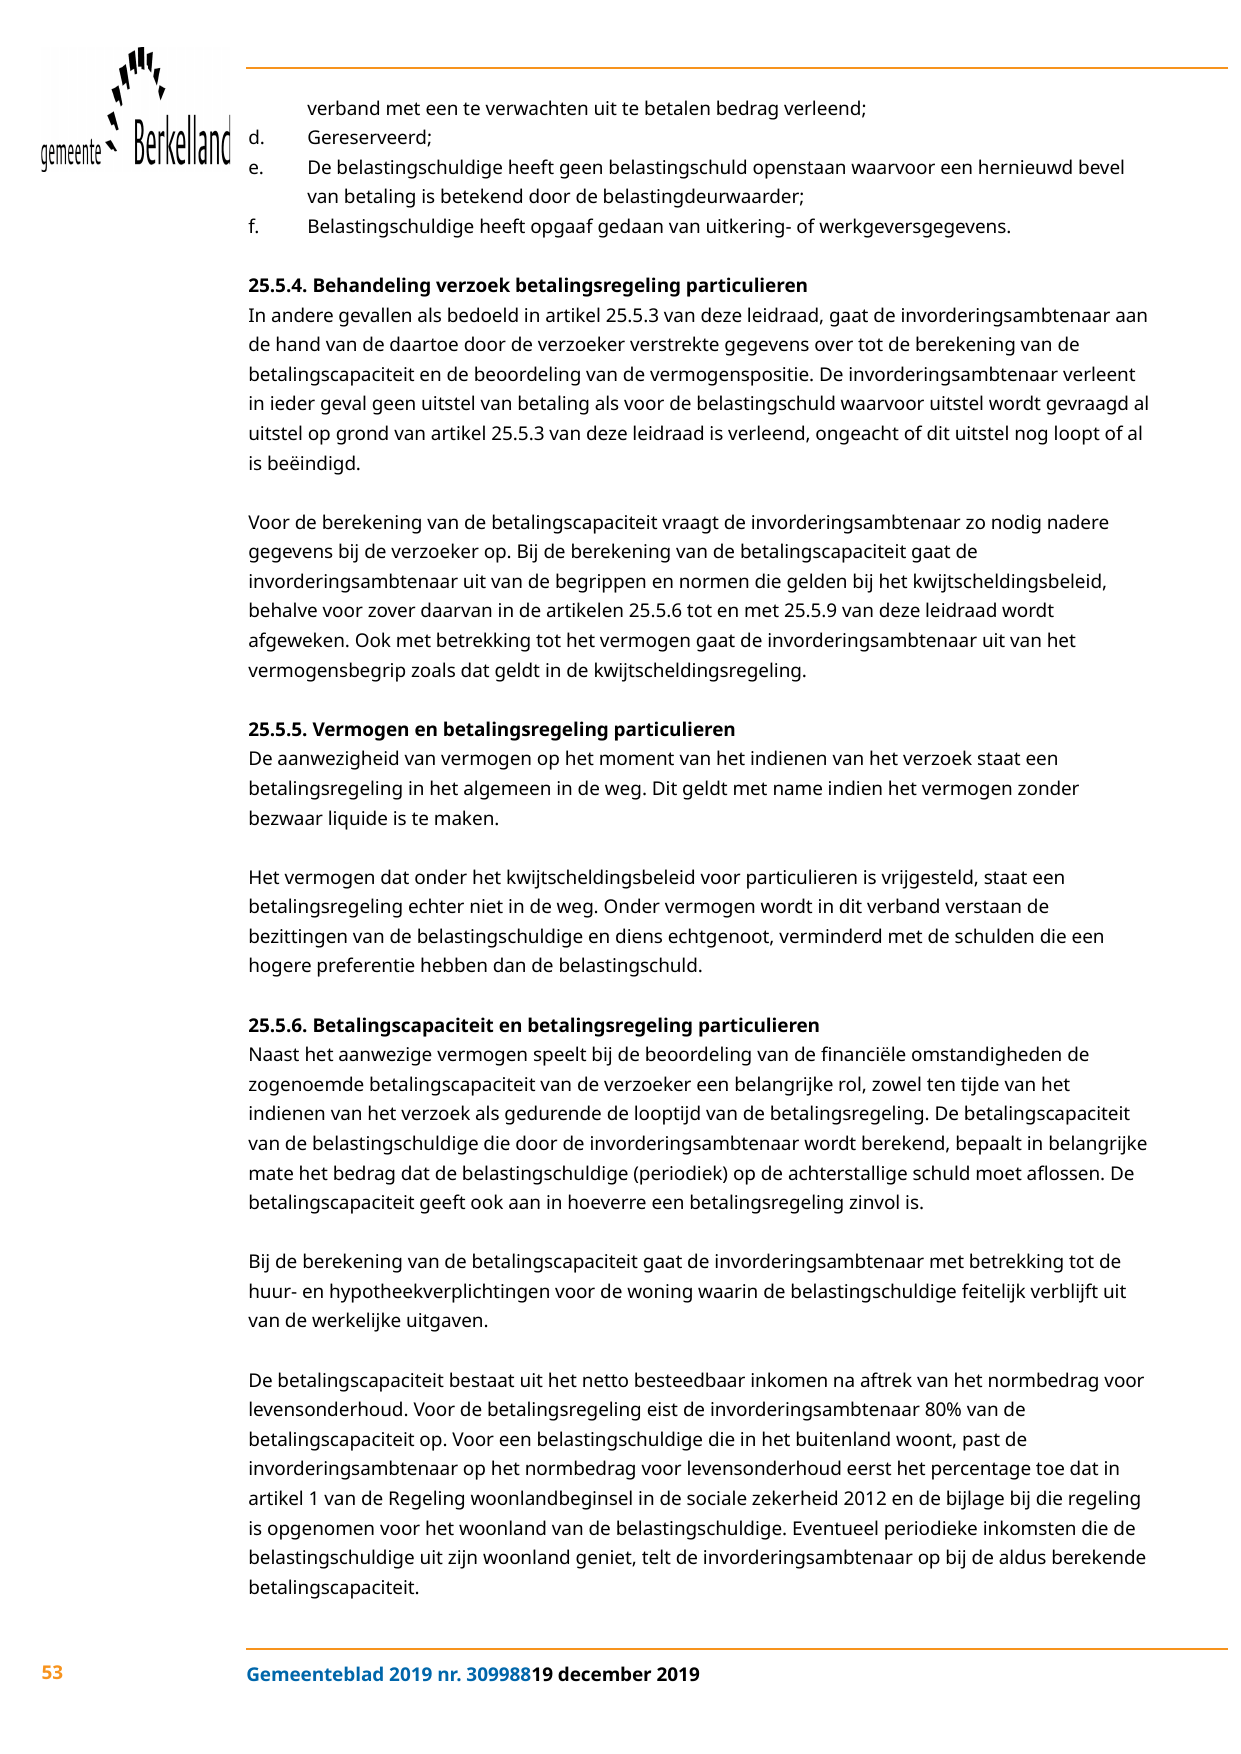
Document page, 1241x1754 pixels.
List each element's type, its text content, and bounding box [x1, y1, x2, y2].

list Gereserveerd; [248, 124, 1152, 150]
text 25.5.5. Vermogen en betalingsregeling particulieren [248, 716, 1152, 742]
text Voor de berekening van de betalingscapaciteit vraagt de invorderingsambtenaar zo nodig nadere gegevens bij de verzoeker op. Bij de berekening van de betalingscapaciteit gaat de invorderingsambtenaar uit van de begrippen en normen die gelden bij het kwijtscheldingsbeleid, behalve voor zover daarvan in de artikelen 25.5.6 tot en met 25.5.9 van deze leidraad wordt afgeweken. Ook met betrekking tot het vermogen gaat de invorderingsambtenaar uit van het vermogensbegrip zoals dat geldt in de kwijtscheldingsregeling. [248, 509, 1152, 683]
picture [41, 47, 231, 172]
list Belastingschuldige heeft opgaaf gedaan van uitkering- of werkgeversgegevens. [248, 213, 1152, 239]
text In andere gevallen als bedoeld in artikel 25.5.3 van deze leidraad, gaat de invorderingsambtenaar aan de hand van de daartoe door de verzoeker verstrekte gegevens over tot de berekening van de betalingscapaciteit en de beoordeling van de vermogenspositie. De invorderingsambtenaar verleent in ieder geval geen uitstel van betaling als voor de belastingschuld waarvoor uitstel wordt gevraagd al uitstel op grond van artikel 25.5.3 van deze leidraad is verleend, ongeacht of dit uitstel nog loopt of al is beëindigd. [248, 302, 1152, 476]
text 25.5.6. Betalingscapaciteit en betalingsregeling particulieren [248, 1012, 1152, 1038]
text 25.5.4. Behandeling verzoek betalingsregeling particulieren [248, 272, 1152, 298]
text Bij de berekening van de betalingscapaciteit gaat de invorderingsambtenaar met betrekking tot de huur- en hypotheekverplichtingen voor de woning waarin de belastingschuldige feitelijk verblijft uit van de werkelijke uitgaven. [248, 1248, 1152, 1333]
text De aanwezigheid van vermogen op het moment van het indienen van het verzoek staat een betalingsregeling in het algemeen in de weg. Dit geldt met name indien het vermogen zonder bezwaar liquide is te maken. [248, 746, 1152, 831]
text Het vermogen dat onder het kwijtscheldingsbeleid voor particulieren is vrijgesteld, staat een betalingsregeling echter niet in de weg. Onder vermogen wordt in dit verband verstaan de bezittingen van de belastingschuldige en diens echtgenoot, verminderd met de schulden die een hogere preferentie hebben dan de belastingschuld. [248, 864, 1152, 978]
text Naast het aanwezige vermogen speelt bij de beoordeling van de financiële omstandigheden de zogenoemde betalingscapaciteit van de verzoeker een belangrijke rol, zowel ten tijde van het indienen van het verzoek als gedurende de looptijd van de betalingsregeling. De betalingscapaciteit van de belastingschuldige die door de invorderingsambtenaar wordt berekend, bepaalt in belangrijke mate het bedrag dat de belastingschuldige (periodiek) op de achterstallige schuld moet aflossen. De betalingscapaciteit geeft ook aan in hoeverre een betalingsregeling zinvol is. [248, 1041, 1152, 1215]
list verband met een te verwachten uit te betalen bedrag verleend; [248, 95, 1152, 121]
text De betalingscapaciteit bestaat uit het netto besteedbaar inkomen na aftrek van het normbedrag voor levensonderhoud. Voor de betalingsregeling eist de invorderingsambtenaar 80% van de betalingscapaciteit op. Voor een belastingschuldige die in het buitenland woont, past de invorderingsambtenaar op het normbedrag voor levensonderhoud eerst het percentage toe dat in artikel 1 van de Regeling woonlandbeginsel in de sociale zekerheid 2012 en de bijlage bij die regeling is opgenomen voor het woonland van de belastingschuldige. Eventueel periodieke inkomsten die de belastingschuldige uit zijn woonland geniet, telt de invorderingsambtenaar op bij de aldus berekende betalingscapaciteit. [248, 1367, 1152, 1600]
list De belastingschuldige heeft geen belastingschuld openstaan waarvoor een hernieuwd bevel van betaling is betekend door de belastingdeurwaarder; [248, 154, 1152, 209]
